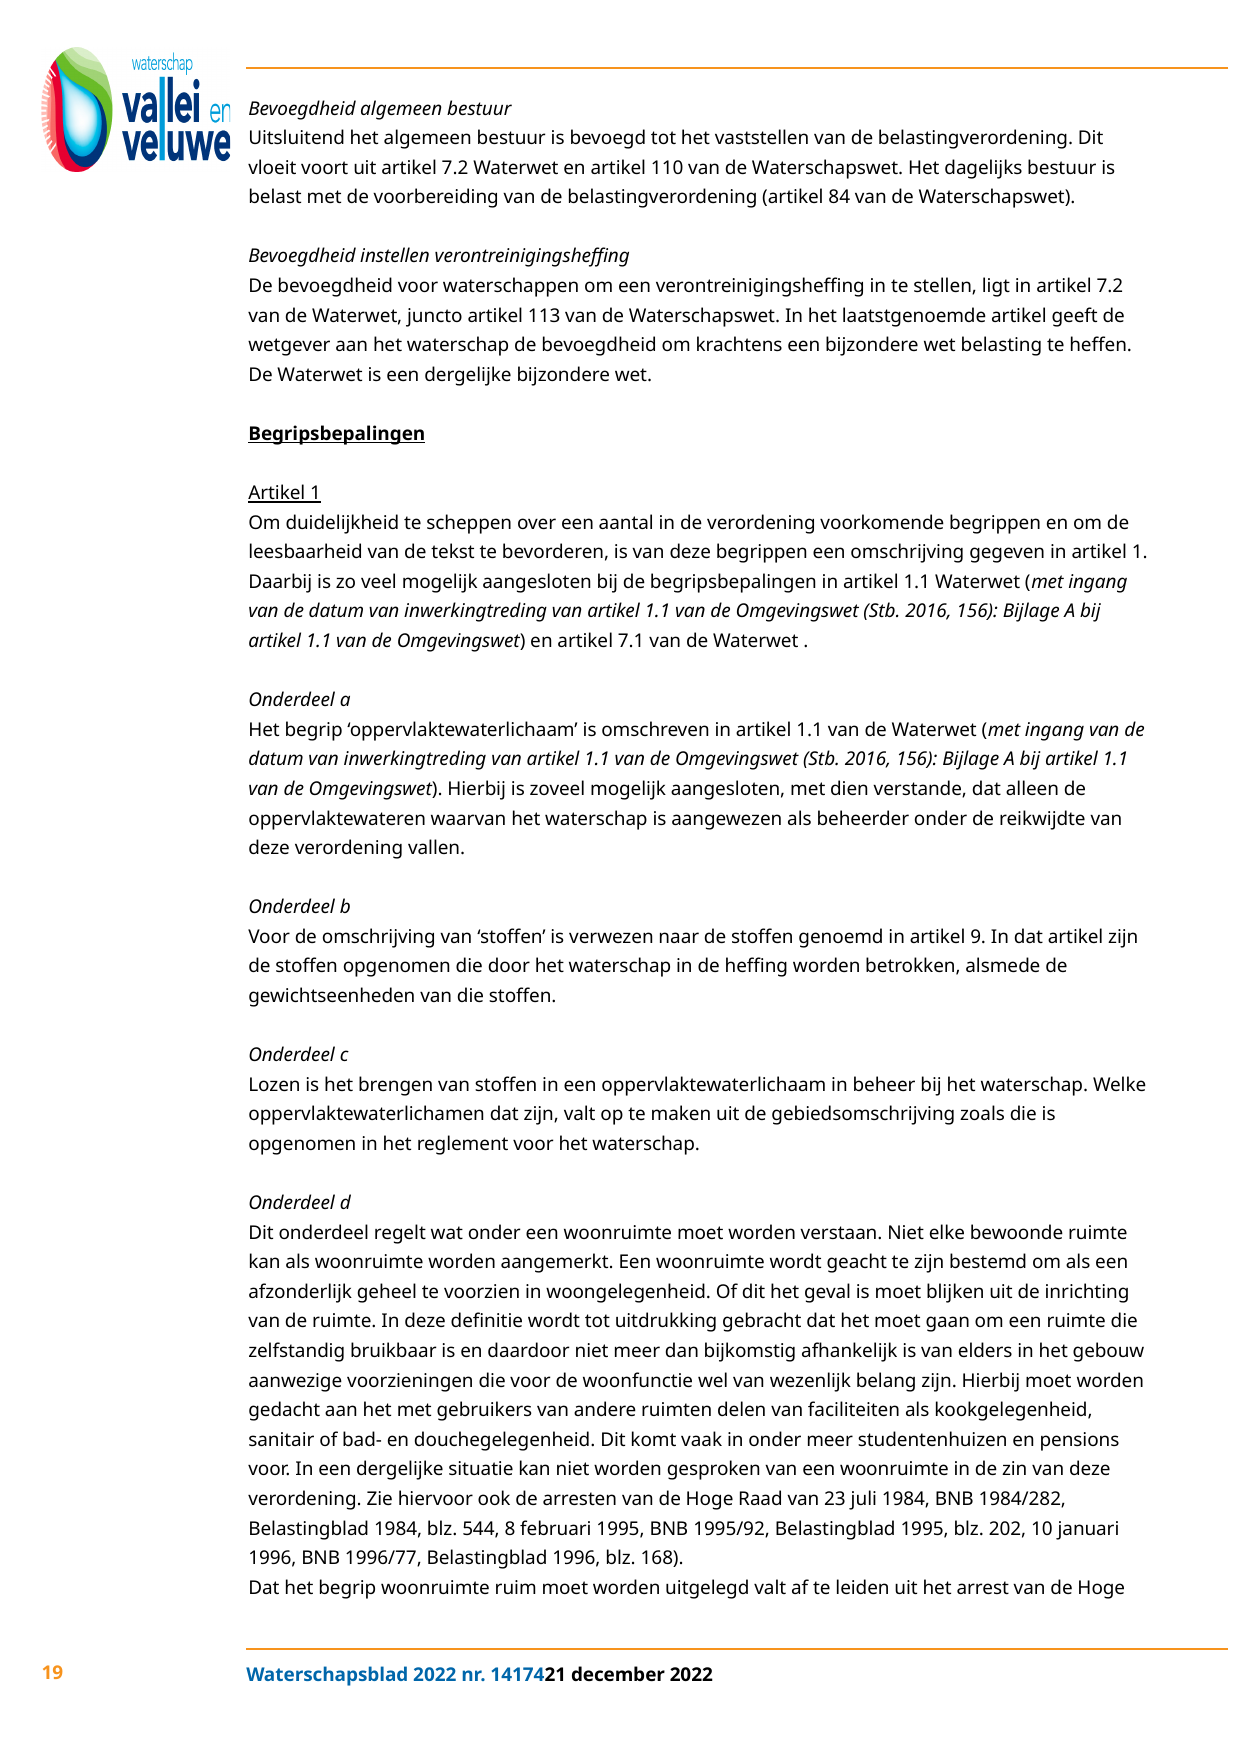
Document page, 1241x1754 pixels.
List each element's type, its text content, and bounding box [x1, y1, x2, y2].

text Om duidelijkheid te scheppen over een aantal in de verordening voorkomende begrippen en om de leesbaarheid van de tekst te bevorderen, is van deze begrippen een omschrijving gegeven in artikel 1. Daarbij is zo veel mogelijk aangesloten bij de begripsbepalingen in artikel 1.1 Waterwet (met ingang van de datum van inwerkingtreding van artikel 1.1 van de Omgevingswet (Stb. 2016, 156): Bijlage A bij artikel 1.1 van de Omgevingswet) en artikel 7.1 van de Waterwet . [248, 509, 1152, 653]
text Dit onderdeel regelt wat onder een woonruimte moet worden verstaan. Niet elke bewoonde ruimte kan als woonruimte worden aangemerkt. Een woonruimte wordt geacht te zijn bestemd om als een afzonderlijk geheel te voorzien in woongelegenheid. Of dit het geval is moet blijken uit de inrichting van de ruimte. In deze definitie wordt tot uitdrukking gebracht dat het moet gaan om een ruimte die zelfstandig bruikbaar is en daardoor niet meer dan bijkomstig afhankelijk is van elders in het gebouw aanwezige voorzieningen die voor de woonfunctie wel van wezenlijk belang zijn. Hierbij moet worden gedacht aan het met gebruikers van andere ruimten delen van faciliteiten als kookgelegenheid, sanitair of bad- en douchegelegenheid. Dit komt vaak in onder meer studentenhuizen en pensions voor. In een dergelijke situatie kan niet worden gesproken van een woonruimte in de zin van deze verordening. Zie hiervoor ook de arresten van de Hoge Raad van 23 juli 1984, BNB 1984/282, Belastingblad 1984, blz. 544, 8 februari 1995, BNB 1995/92, Belastingblad 1995, blz. 202, 10 januari 1996, BNB 1996/77, Belastingblad 1996, blz. 168). [248, 1219, 1152, 1570]
text Lozen is het brengen van stoffen in een oppervlaktewaterlichaam in beheer bij het waterschap. Welke oppervlaktewaterlichamen dat zijn, valt op te maken uit de gebiedsomschrijving zoals die is opgenomen in het reglement voor het waterschap. [248, 1071, 1152, 1156]
text De bevoegdheid voor waterschappen om een verontreinigingsheffing in te stellen, ligt in artikel 7.2 van de Waterwet, juncto artikel 113 van de Waterschapswet. In het laatstgenoemde artikel geeft de wetgever aan het waterschap de bevoegdheid om krachtens een bijzondere wet belasting te heffen. De Waterwet is een dergelijke bijzondere wet. [248, 272, 1152, 387]
text Bevoegdheid algemeen bestuur [248, 95, 1152, 121]
text Onderdeel c [248, 1041, 1152, 1067]
text Dat het begrip woonruimte ruim moet worden uitgelegd valt af te leiden uit het arrest van de Hoge [248, 1574, 1152, 1600]
text Onderdeel a [248, 686, 1152, 712]
text Het begrip ‘oppervlaktewaterlichaam’ is omschreven in artikel 1.1 van de Waterwet (met ingang van de datum van inwerkingtreding van artikel 1.1 van de Omgevingswet (Stb. 2016, 156): Bijlage A bij artikel 1.1 van de Omgevingswet). Hierbij is zoveel mogelijk aangesloten, met dien verstande, dat alleen de oppervlaktewateren waarvan het waterschap is aangewezen als beheerder onder de reikwijdte van deze verordening vallen. [248, 716, 1152, 860]
picture [41, 47, 231, 172]
text Artikel 1 [248, 479, 1152, 505]
text Begripsbepalingen [248, 420, 1152, 446]
text Onderdeel d [248, 1189, 1152, 1215]
text Uitsluitend het algemeen bestuur is bevoegd tot het vaststellen van de belastingverordening. Dit vloeit voort uit artikel 7.2 Waterwet en artikel 110 van de Waterschapswet. Het dagelijks bestuur is belast met de voorbereiding van de belastingverordening (artikel 84 van de Waterschapswet). [248, 124, 1152, 209]
text Bevoegdheid instellen verontreinigingsheffing [248, 243, 1152, 268]
text Voor de omschrijving van ‘stoffen’ is verwezen naar de stoffen genoemd in artikel 9. In dat artikel zijn de stoffen opgenomen die door het waterschap in de heffing worden betrokken, alsmede de gewichtseenheden van die stoffen. [248, 923, 1152, 1008]
text Onderdeel b [248, 893, 1152, 919]
